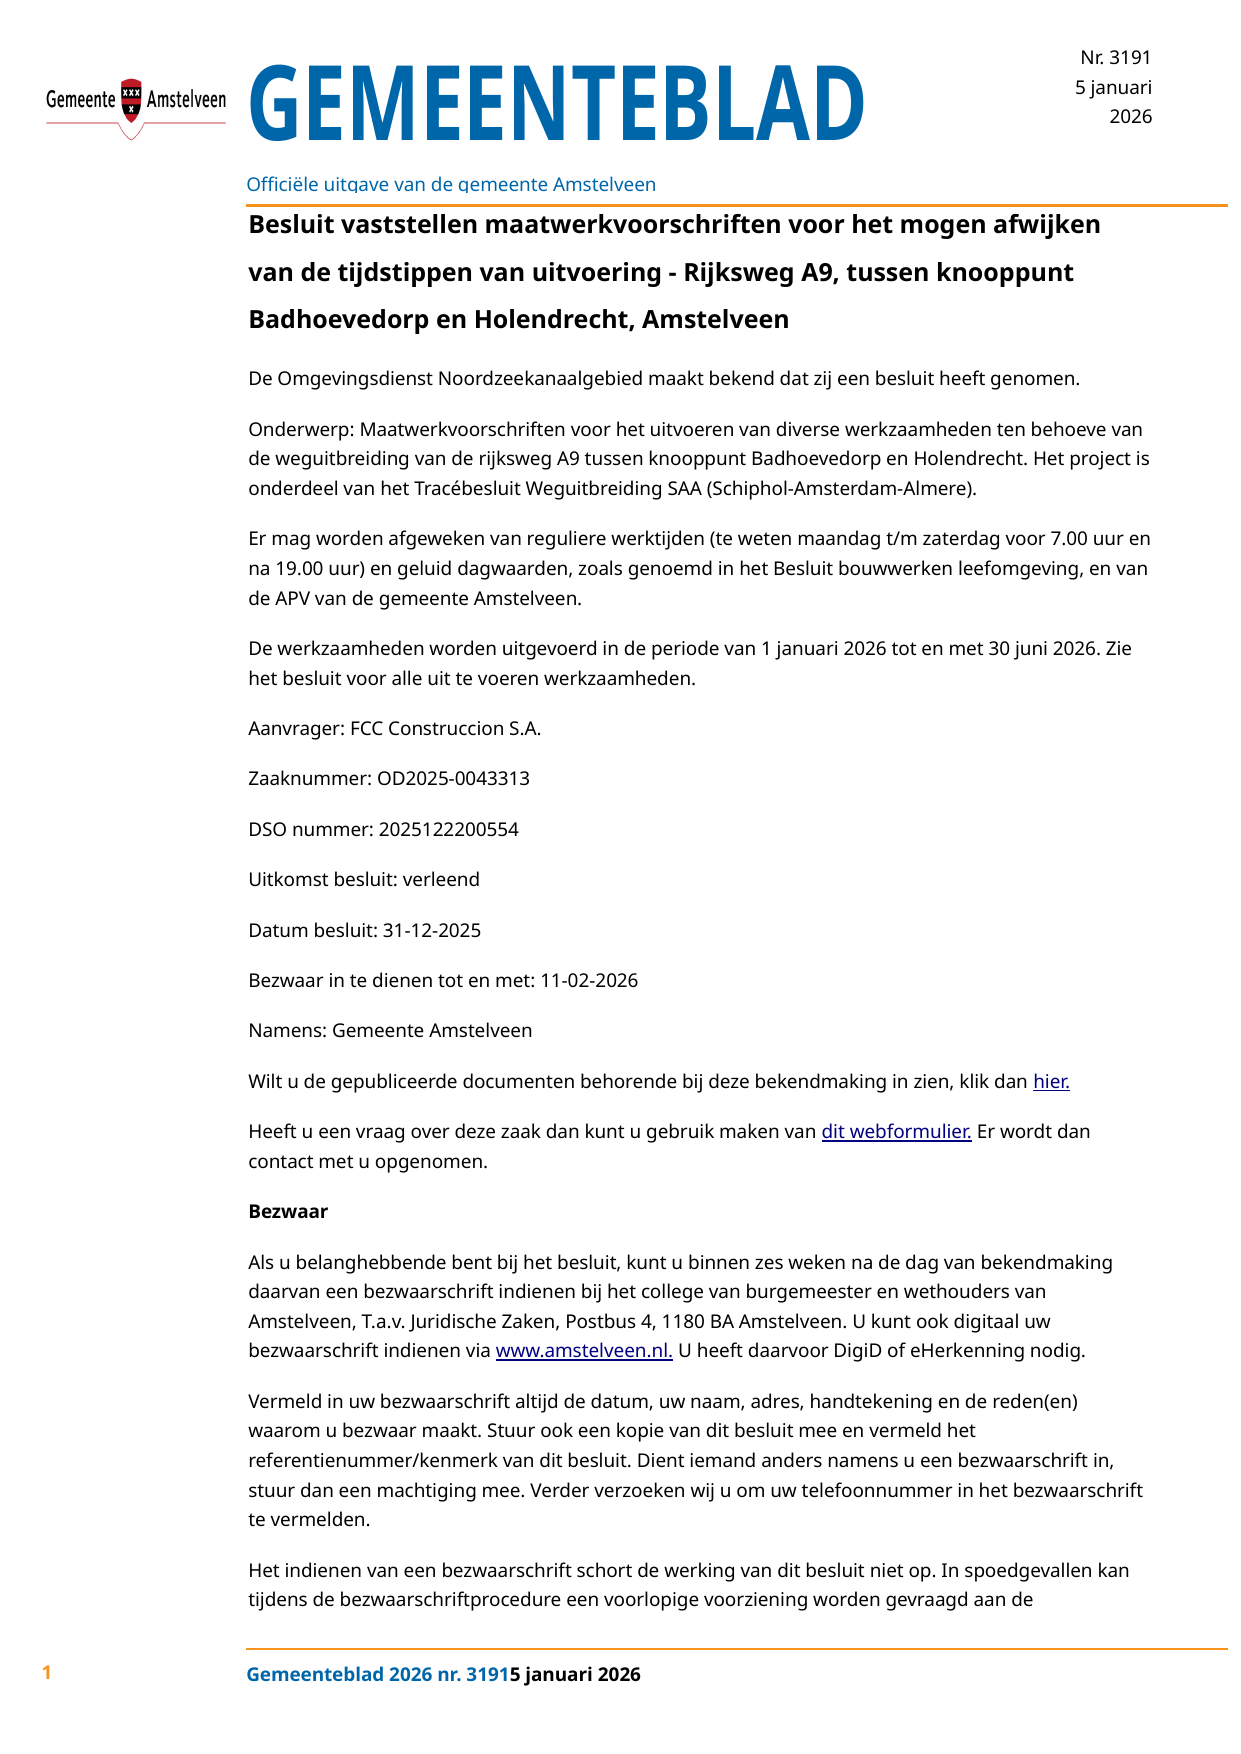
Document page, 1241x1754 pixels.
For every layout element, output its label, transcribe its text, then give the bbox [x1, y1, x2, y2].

text Er mag worden afgeweken van reguliere werktijden (te weten maandag t/m zaterdag voor 7.00 uur en na 19.00 uur) en geluid dagwaarden, zoals genoemd in het Besluit bouwwerken leefomgeving, en van de APV van de gemeente Amstelveen. [248, 526, 1152, 610]
text Onderwerp: Maatwerkvoorschriften voor het uitvoeren van diverse werkzaamheden ten behoeve van de weguitbreiding van de rijksweg A9 tussen knooppunt Badhoevedorp en Holendrecht. Het project is onderdeel van het Tracébesluit Weguitbreiding SAA (Schiphol-Amsterdam-Almere). [248, 416, 1152, 501]
text De werkzaamheden worden uitgevoerd in de periode van 1 januari 2026 tot en met 30 juni 2026. Zie het besluit voor alle uit te voeren werkzaamheden. [248, 635, 1152, 690]
text Besluit vaststellen maatwerkvoorschriften voor het mogen afwijken van de tijdstippen van uitvoering - Rijksweg A9, tussen knooppunt Badhoevedorp en Holendrecht, Amstelveen [248, 207, 1152, 336]
text De Omgevingsdienst Noordzeekanaalgebied maakt bekend dat zij een besluit heeft genomen. [248, 366, 1152, 391]
text DSO nummer: 2025122200554 [248, 816, 1152, 842]
picture [41, 47, 231, 172]
text Bezwaar in te dienen tot en met: 11-02-2026 [248, 967, 1152, 993]
text Vermeld in uw bezwaarschrift altijd de datum, uw naam, adres, handtekening en de reden(en) waarom u bezwaar maakt. Stuur ook een kopie van dit besluit mee en vermeld het referentienummer/kenmerk van dit besluit. Dient iemand anders namens u een bezwaarschrift in, stuur dan een machtiging mee. Verder verzoeken wij u om uw telefoonnummer in het bezwaarschrift te vermelden. [248, 1388, 1152, 1532]
text Datum besluit: 31-12-2025 [248, 917, 1152, 942]
text Heeft u een vraag over deze zaak dan kunt u gebruik maken van dit webformulier. Er wordt dan contact met u opgenomen. [248, 1118, 1152, 1174]
text Het indienen van een bezwaarschrift schort de werking van dit besluit niet op. In spoedgevallen kan tijdens de bezwaarschriftprocedure een voorlopige voorziening worden gevraagd aan de [248, 1557, 1152, 1612]
text Uitkomst besluit: verleend [248, 866, 1152, 892]
text Aanvrager: FCC Construccion S.A. [248, 715, 1152, 741]
text Wilt u de gepubliceerde documenten behorende bij deze bekendmaking in zien, klik dan hier. [248, 1068, 1152, 1094]
text Als u belanghebbende bent bij het besluit, kunt u binnen zes weken na de dag van bekendmaking daarvan een bezwaarschrift indienen bij het college van burgemeester en wethouders van Amstelveen, T.a.v. Juridische Zaken, Postbus 4, 1180 BA Amstelveen. U kunt ook digitaal uw bezwaarschrift indienen via www.amstelveen.nl. U heeft daarvoor DigiD of eHerkenning nodig. [248, 1249, 1152, 1363]
text Namens: Gemeente Amstelveen [248, 1018, 1152, 1043]
text Zaaknummer: OD2025-0043313 [248, 766, 1152, 791]
text Bezwaar [248, 1198, 1152, 1224]
